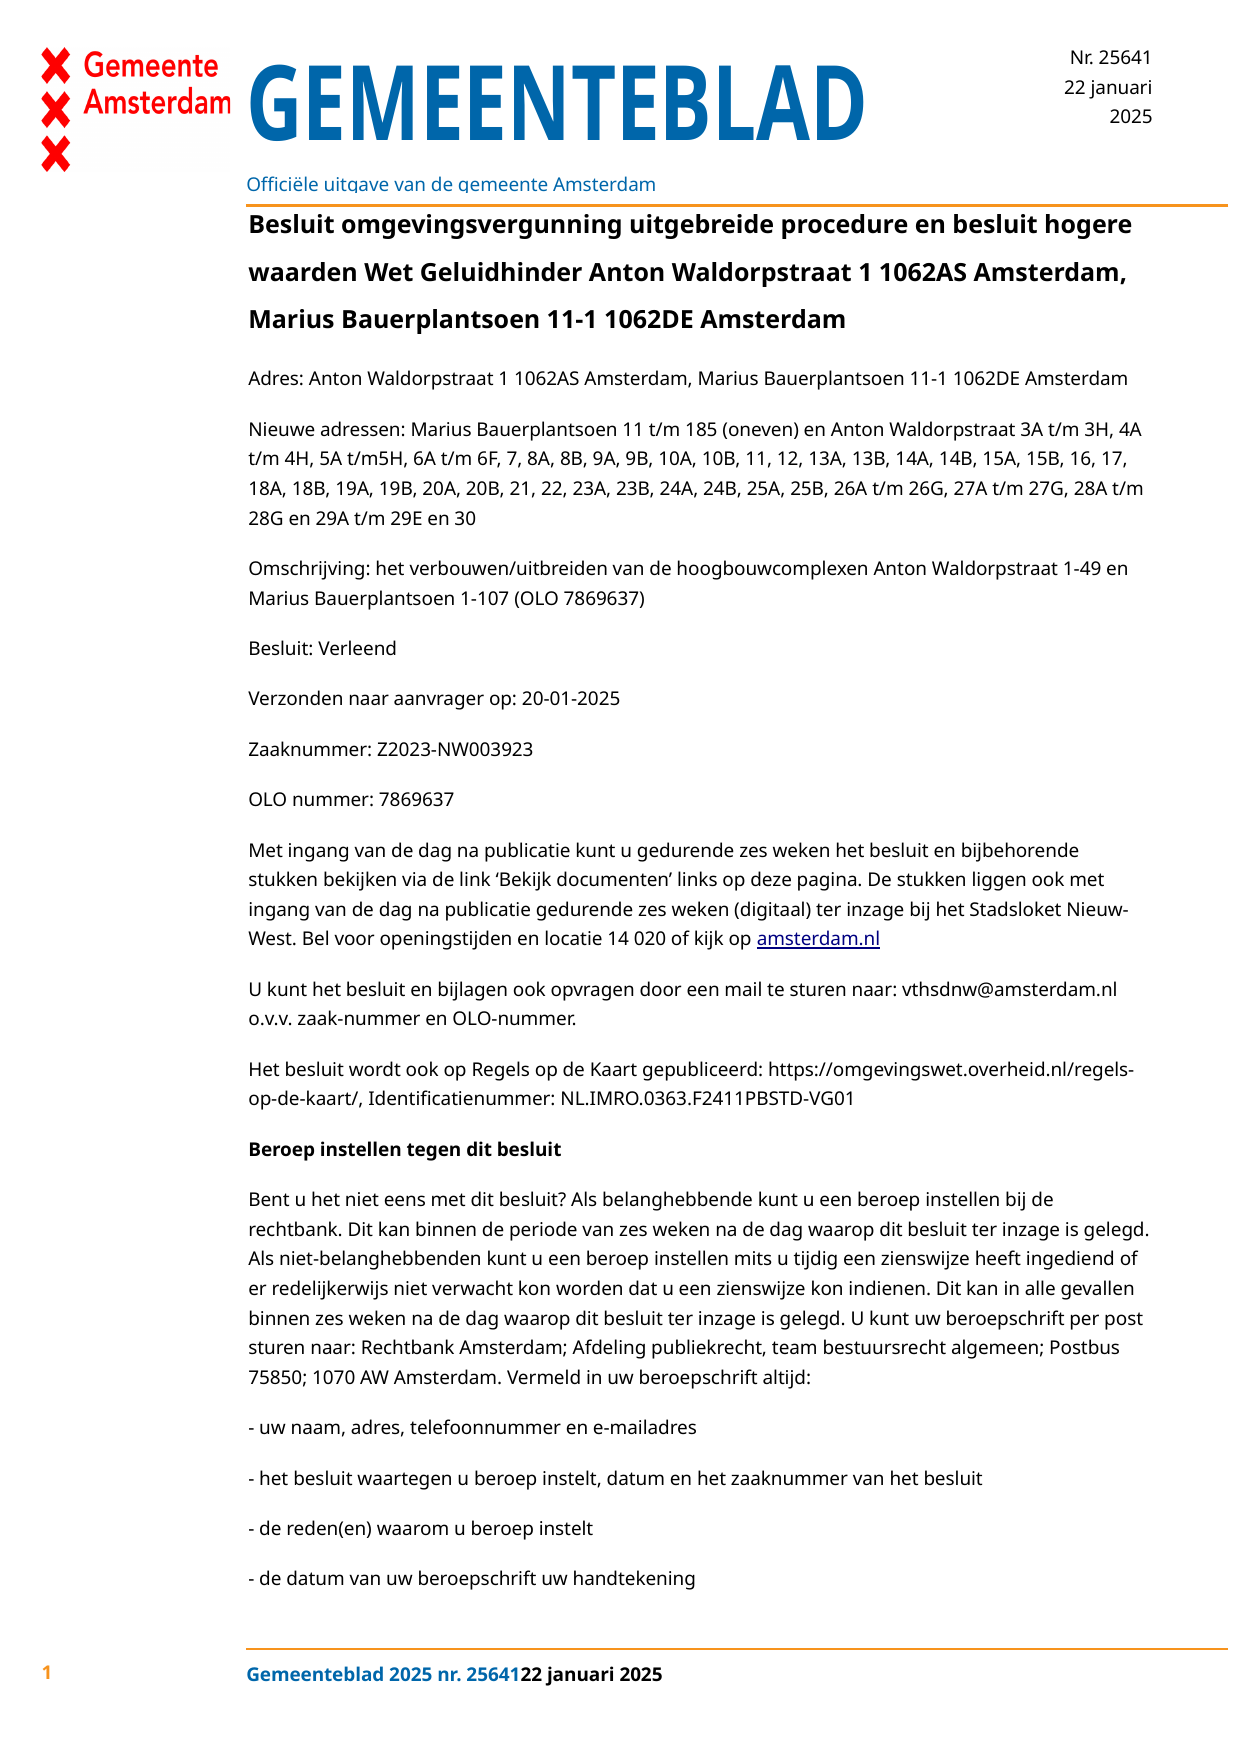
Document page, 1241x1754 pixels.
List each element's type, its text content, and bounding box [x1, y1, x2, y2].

text - het besluit waartegen u beroep instelt, datum en het zaaknummer van het besluit [248, 1465, 1152, 1490]
text Besluit omgevingsvergunning uitgebreide procedure en besluit hogere waarden Wet Geluidhinder Anton Waldorpstraat 1 1062AS Amsterdam, Marius Bauerplantsoen 11-1 1062DE Amsterdam [248, 207, 1152, 336]
text - de reden(en) waarom u beroep instelt [248, 1515, 1152, 1541]
text OLO nummer: 7869637 [248, 786, 1152, 812]
text Het besluit wordt ook op Regels op de Kaart gepubliceerd: https://omgevingswet.overheid.nl/regels-op-de-kaart/, Identificatienummer: NL.IMRO.0363.F2411PBSTD-VG01 [248, 1056, 1152, 1111]
text Met ingang van de dag na publicatie kunt u gedurende zes weken het besluit en bijbehorende stukken bekijken via de link ‘Bekijk documenten’ links op deze pagina. De stukken liggen ook met ingang van de dag na publicatie gedurende zes weken (digitaal) ter inzage bij het Stadsloket Nieuw-West. Bel voor openingstijden en locatie 14 020 of kijk op amsterdam.nl [248, 837, 1152, 951]
text Omschrijving: het verbouwen/uitbreiden van de hoogbouwcomplexen Anton Waldorpstraat 1-49 en Marius Bauerplantsoen 1-107 (OLO 7869637) [248, 555, 1152, 610]
text Adres: Anton Waldorpstraat 1 1062AS Amsterdam, Marius Bauerplantsoen 11-1 1062DE Amsterdam [248, 366, 1152, 391]
text Zaaknummer: Z2023-NW003923 [248, 736, 1152, 762]
text - uw naam, adres, telefoonnummer en e-mailadres [248, 1414, 1152, 1440]
text U kunt het besluit en bijlagen ook opvragen door een mail te sturen naar: vthsdnw@amsterdam.nl o.v.v. zaak-nummer en OLO-nummer. [248, 976, 1152, 1031]
text Bent u het niet eens met dit besluit? Als belanghebbende kunt u een beroep instellen bij de rechtbank. Dit kan binnen de periode van zes weken na de dag waarop dit besluit ter inzage is gelegd. Als niet-belanghebbenden kunt u een beroep instellen mits u tijdig een zienswijze heeft ingediend of er redelijkerwijs niet verwacht kon worden dat u een zienswijze kon indienen. Dit kan in alle gevallen binnen zes weken na de dag waarop dit besluit ter inzage is gelegd. U kunt uw beroepschrift per post sturen naar: Rechtbank Amsterdam; Afdeling publiekrecht, team bestuursrecht algemeen; Postbus 75850; 1070 AW Amsterdam. Vermeld in uw beroepschrift altijd: [248, 1186, 1152, 1389]
text Verzonden naar aanvrager op: 20-01-2025 [248, 686, 1152, 711]
text Besluit: Verleend [248, 635, 1152, 661]
picture [41, 47, 231, 172]
text Nieuwe adressen: Marius Bauerplantsoen 11 t/m 185 (oneven) en Anton Waldorpstraat 3A t/m 3H, 4A t/m 4H, 5A t/m5H, 6A t/m 6F, 7, 8A, 8B, 9A, 9B, 10A, 10B, 11, 12, 13A, 13B, 14A, 14B, 15A, 15B, 16, 17, 18A, 18B, 19A, 19B, 20A, 20B, 21, 22, 23A, 23B, 24A, 24B, 25A, 25B, 26A t/m 26G, 27A t/m 27G, 28A t/m 28G en 29A t/m 29E en 30 [248, 416, 1152, 530]
text Beroep instellen tegen dit besluit [248, 1136, 1152, 1162]
text - de datum van uw beroepschrift uw handtekening [248, 1566, 1152, 1591]
